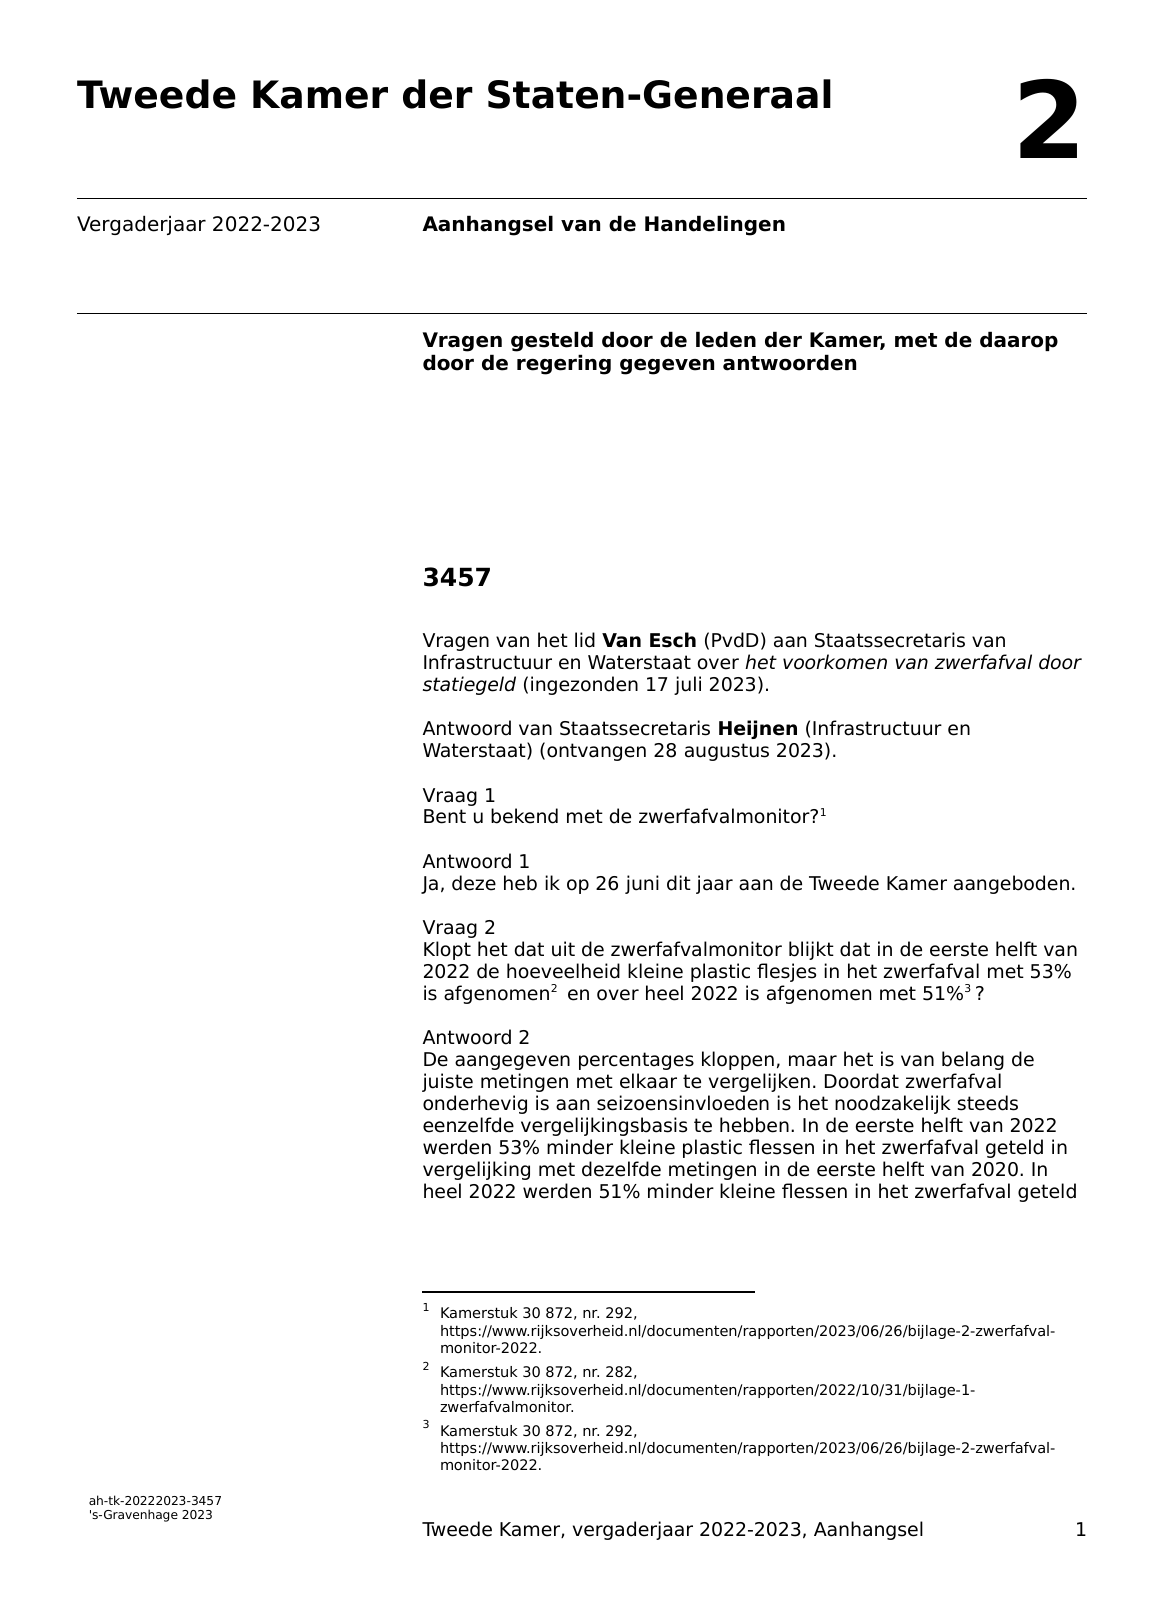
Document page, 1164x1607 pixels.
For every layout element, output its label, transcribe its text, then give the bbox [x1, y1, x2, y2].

text Kamerstuk 30 872, nr. 282, https://www.rijksoverheid.nl/documenten/rapporten/2022/10/31/bijlage-1-zwerfafvalmonitor. [422, 1360, 1087, 1416]
table_header Tweede Kamer der Staten-Generaal [77, 59, 886, 198]
table_cell [77, 314, 422, 375]
text 3457 [422, 563, 1087, 592]
text Ja, deze heb ik op 26 juni dit jaar aan de Tweede Kamer aangeboden. [422, 873, 1087, 894]
text Kamerstuk 30 872, nr. 292, https://www.rijksoverheid.nl/documenten/rapporten/2023/06/26/bijlage-2-zwerfafval-monitor-2022. [422, 1418, 1087, 1474]
text Vraag 2 [422, 917, 1087, 939]
table_cell Vergaderjaar 2022-2023 [77, 199, 422, 313]
text Vraag 1 [422, 784, 1087, 806]
text Vragen van het lid Van Esch (PvdD) aan Staatssecretaris van Infrastructuur en Waterstaat over het voorkomen van zwerfafval door statiegeld (ingezonden 17 juli 2023). [422, 630, 1087, 696]
text De aangegeven percentages kloppen, maar het is van belang de juiste metingen met elkaar te vergelijken. Doordat zwerfafval onderhevig is aan seizoensinvloeden is het noodzakelijk steeds eenzelfde vergelijkingsbasis te hebben. In de eerste helft van 2022 werden 53% minder kleine plastic flessen in het zwerfafval geteld in vergelijking met dezelfde metingen in de eerste helft van 2020. In heel 2022 werden 51% minder kleine flessen in het zwerfafval geteld [422, 1049, 1087, 1203]
table_cell Aanhangsel van de Handelingen [422, 199, 1087, 313]
text Klopt het dat uit de zwerfafvalmonitor blijkt dat in de eerste helft van 2022 de hoeveelheid kleine plastic flesjes in het zwerfafval met 53% is afgenomen en over heel 2022 is afgenomen met 51%? [422, 939, 1087, 1005]
text ah-tk-20222023-3457 [88, 1494, 323, 1508]
text Antwoord van Staatssecretaris Heijnen (Infrastructuur en Waterstaat) (ontvangen 28 augustus 2023). [422, 718, 1087, 762]
table_cell Vragen gesteld door de leden der Kamer, met de daarop door de regering gegeven antwoorden [422, 314, 1087, 375]
table_header 2 [886, 59, 1087, 198]
text Antwoord 2 [422, 1027, 1087, 1049]
text 's-Gravenhage 2023 [88, 1508, 323, 1522]
text Bent u bekend met de zwerfafvalmonitor? [422, 806, 1087, 828]
text Antwoord 1 [422, 851, 1087, 873]
text Kamerstuk 30 872, nr. 292, https://www.rijksoverheid.nl/documenten/rapporten/2023/06/26/bijlage-2-zwerfafval-monitor-2022. [422, 1301, 1087, 1357]
